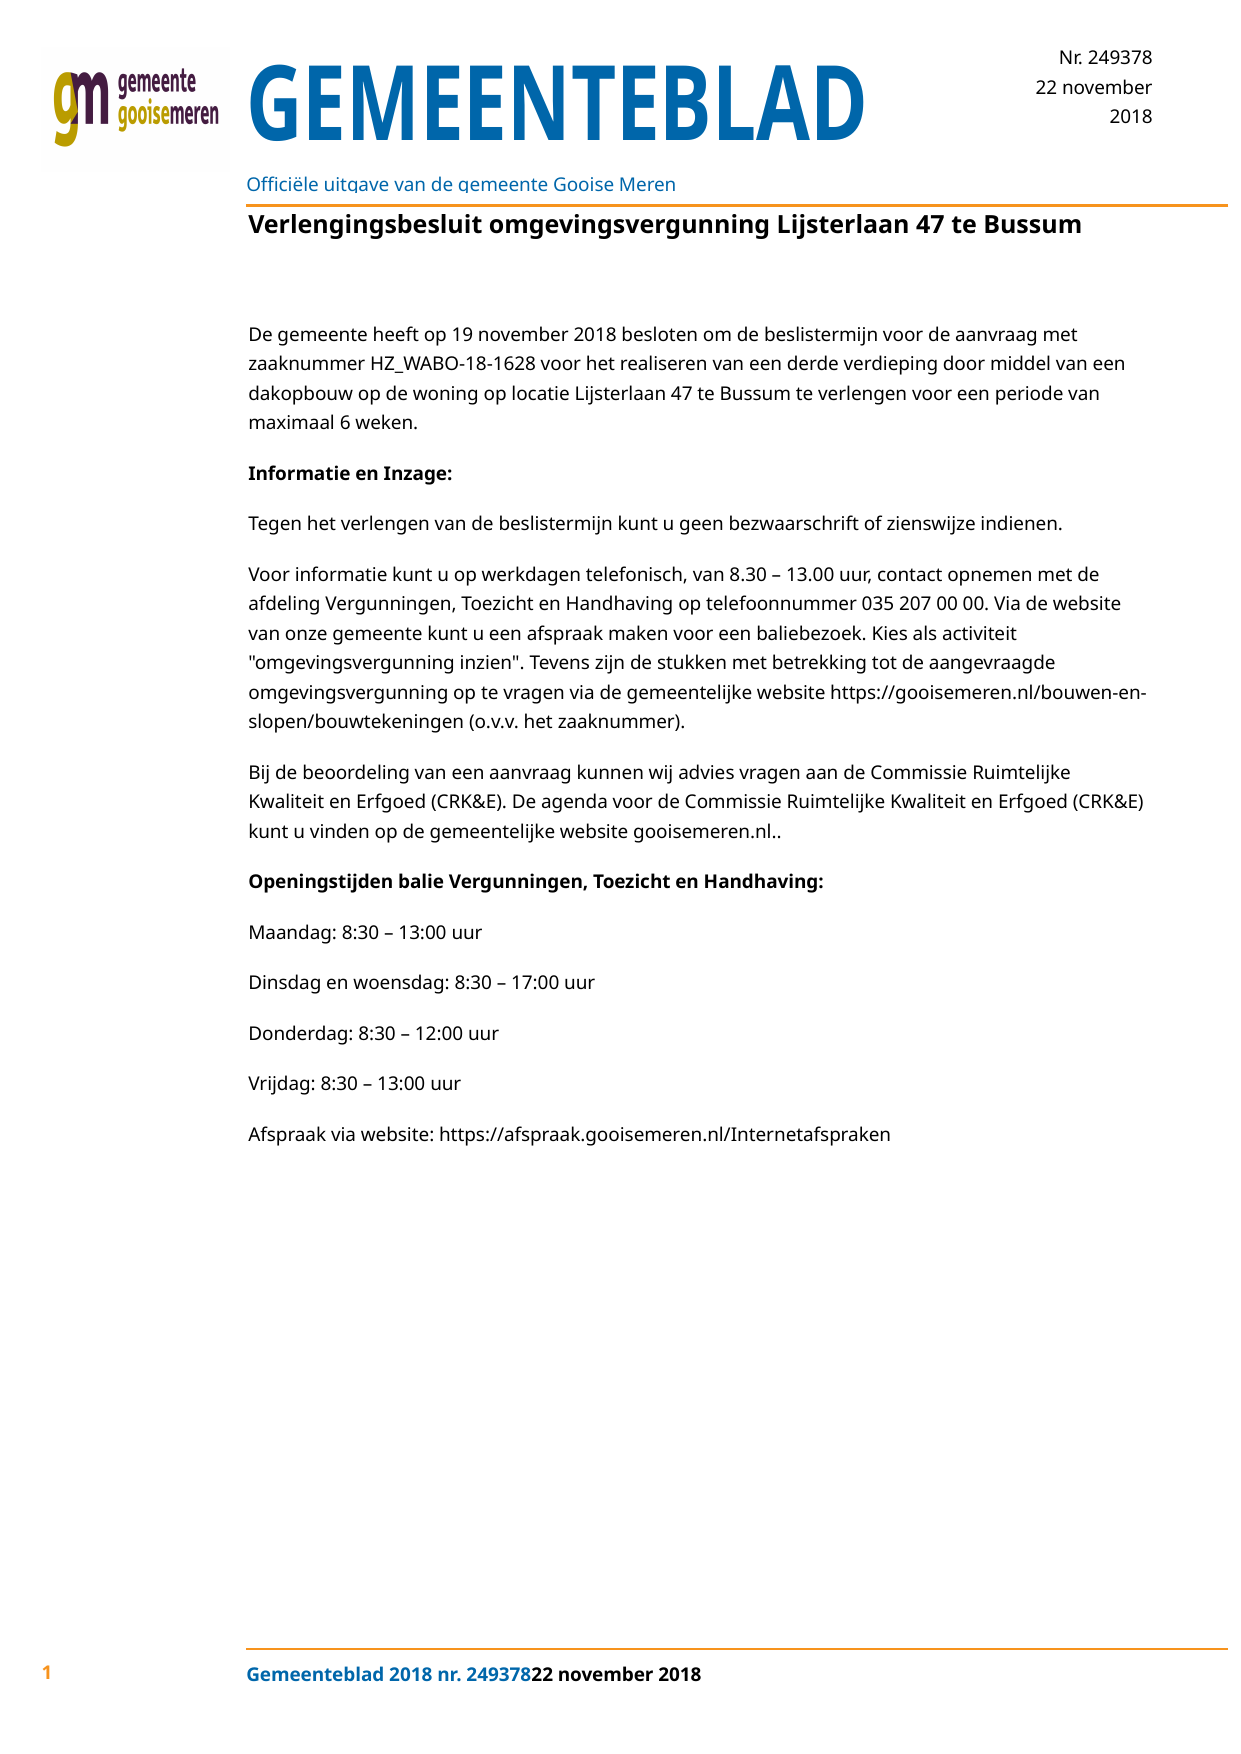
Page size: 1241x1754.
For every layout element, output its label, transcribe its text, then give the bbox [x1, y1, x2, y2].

text Informatie en Inzage: [248, 460, 1152, 486]
text Vrijdag: 8:30 – 13:00 uur [248, 1070, 1152, 1096]
text Voor informatie kunt u op werkdagen telefonisch, van 8.30 – 13.00 uur, contact opnemen met de afdeling Vergunningen, Toezicht en Handhaving op telefoonnummer 035 207 00 00. Via de website van onze gemeente kunt u een afspraak maken voor een baliebezoek. Kies als activiteit "omgevingsvergunning inzien". Tevens zijn de stukken met betrekking tot de aangevraagde omgevingsvergunning op te vragen via de gemeentelijke website https://gooisemeren.nl/bouwen-en-slopen/bouwtekeningen (o.v.v. het zaaknummer). [248, 561, 1152, 734]
text Verlengingsbesluit omgevingsvergunning Lijsterlaan 47 te Bussum [248, 207, 1152, 241]
picture [41, 47, 231, 172]
text Tegen het verlengen van de beslistermijn kunt u geen bezwaarschrift of zienswijze indienen. [248, 510, 1152, 536]
text Donderdag: 8:30 – 12:00 uur [248, 1020, 1152, 1046]
text Maandag: 8:30 – 13:00 uur [248, 919, 1152, 945]
text De gemeente heeft op 19 november 2018 besloten om de beslistermijn voor de aanvraag met zaaknummer HZ_WABO-18-1628 voor het realiseren van een derde verdieping door middel van een dakopbouw op de woning op locatie Lijsterlaan 47 te Bussum te verlengen voor een periode van maximaal 6 weken. [248, 321, 1152, 435]
text Bij de beoordeling van een aanvraag kunnen wij advies vragen aan de Commissie Ruimtelijke Kwaliteit en Erfgoed (CRK&E). De agenda voor de Commissie Ruimtelijke Kwaliteit en Erfgoed (CRK&E) kunt u vinden op de gemeentelijke website gooisemeren.nl.. [248, 759, 1152, 844]
text Openingstijden balie Vergunningen, Toezicht en Handhaving: [248, 869, 1152, 894]
text Afspraak via website: https://afspraak.gooisemeren.nl/Internetafspraken [248, 1121, 1152, 1146]
text Dinsdag en woensdag: 8:30 – 17:00 uur [248, 969, 1152, 995]
